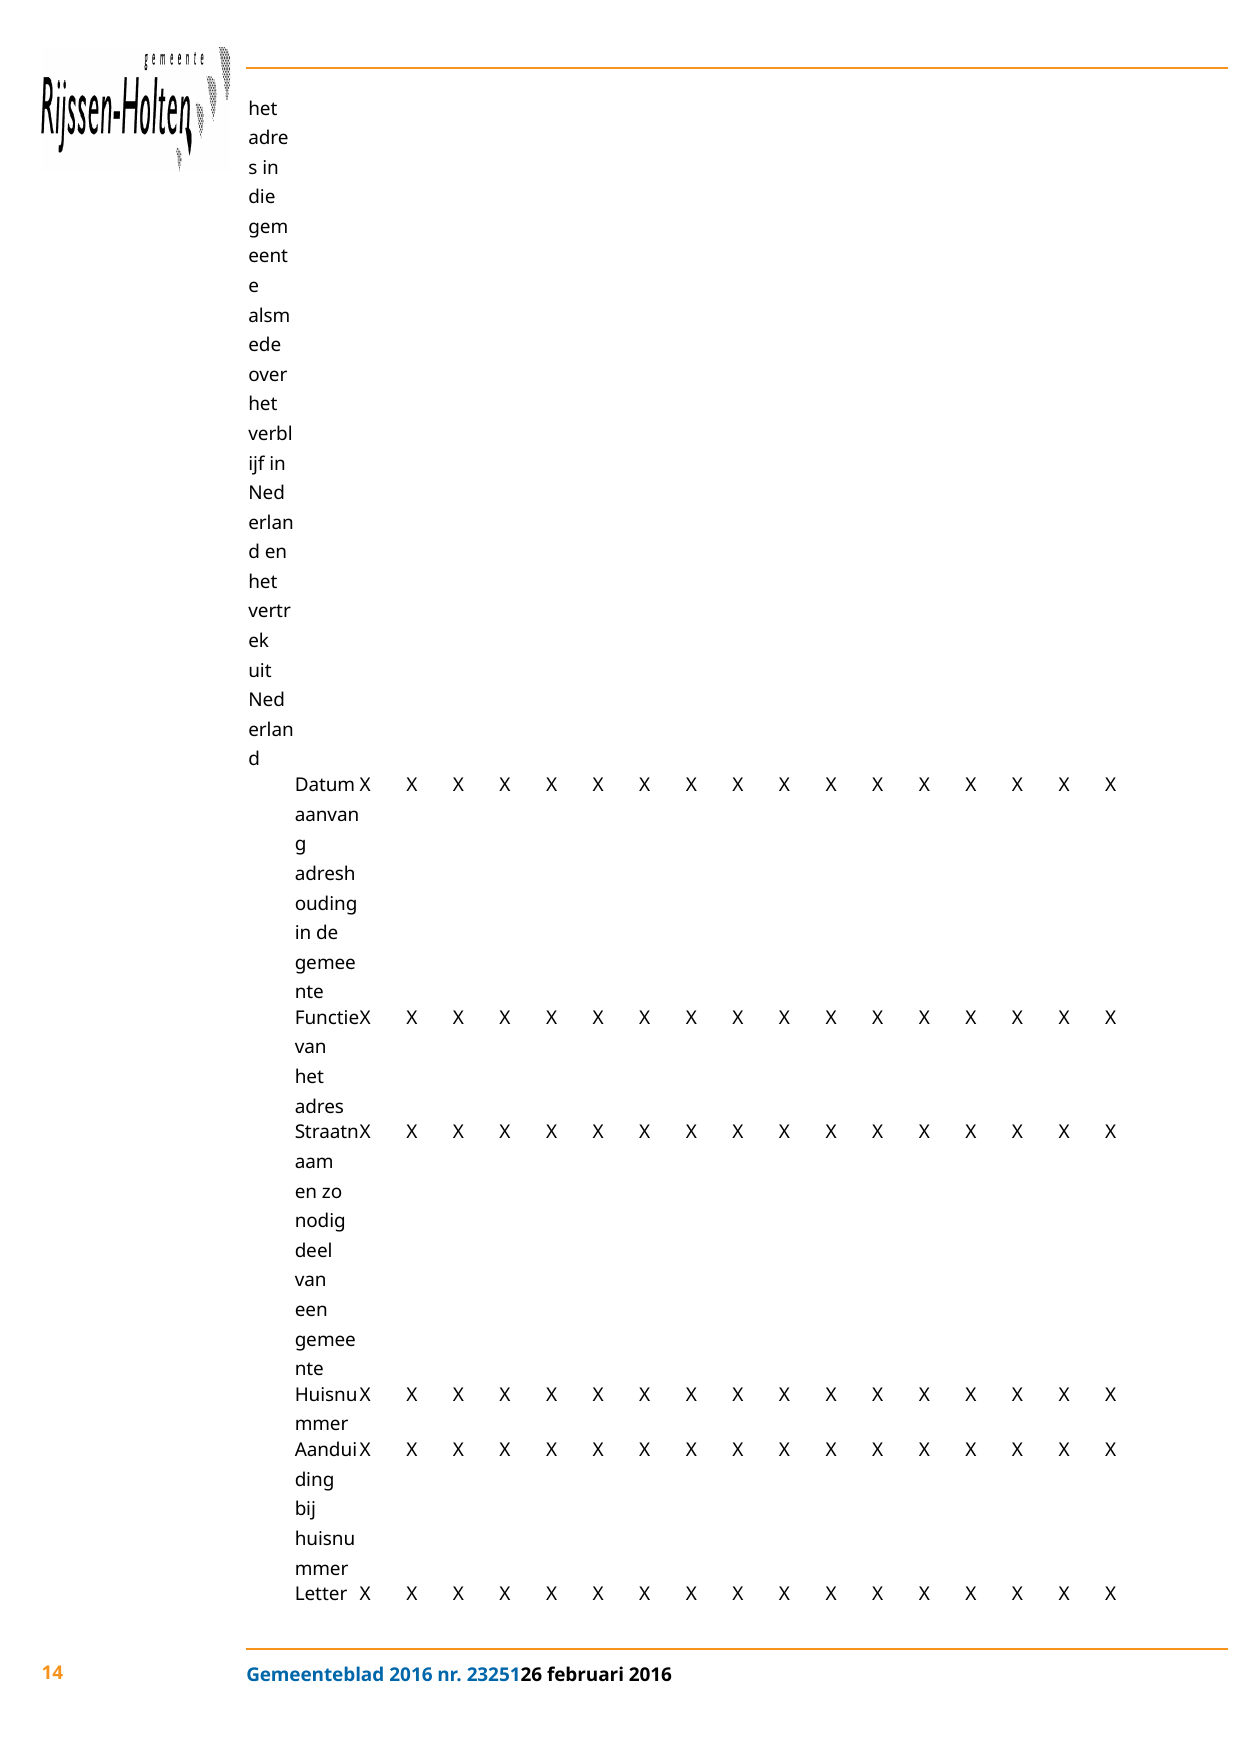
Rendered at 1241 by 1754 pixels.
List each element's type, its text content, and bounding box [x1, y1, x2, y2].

table_cell X [1058, 1119, 1105, 1381]
table_cell X [499, 771, 546, 1004]
table_cell X [453, 1004, 499, 1119]
table_cell X [686, 1436, 732, 1580]
table_cell Functie van het adres [295, 1004, 359, 1119]
table_cell X [965, 1119, 1012, 1381]
table_cell X [779, 1119, 825, 1381]
table_cell X [1105, 1580, 1152, 1606]
table_cell X [1012, 1436, 1058, 1580]
table_cell X [546, 1381, 592, 1436]
table_cell X [639, 1436, 686, 1580]
table_cell X [732, 1004, 779, 1119]
table_cell X [593, 1119, 639, 1381]
table_cell [919, 95, 965, 771]
table_cell [248, 1381, 294, 1436]
table_cell X [499, 1381, 546, 1436]
table_cell X [499, 1004, 546, 1119]
table_cell [639, 95, 686, 771]
table_cell X [686, 1004, 732, 1119]
table_cell X [732, 1119, 779, 1381]
table_cell X [686, 771, 732, 1004]
table_cell X [1012, 771, 1058, 1004]
table_cell [546, 95, 592, 771]
table_cell X [546, 1004, 592, 1119]
table_cell [686, 95, 732, 771]
table_cell [1012, 95, 1058, 771]
table_cell X [872, 1436, 918, 1580]
table_cell X [1105, 1004, 1152, 1119]
table_cell X [499, 1119, 546, 1381]
table_cell X [686, 1580, 732, 1606]
table_cell [965, 95, 1012, 771]
table_cell X [406, 1436, 453, 1580]
table_cell [825, 95, 872, 771]
table_cell X [1105, 1436, 1152, 1580]
table_cell X [406, 1119, 453, 1381]
table_cell X [406, 771, 453, 1004]
table_cell X [453, 1381, 499, 1436]
table_cell X [1012, 1580, 1058, 1606]
table_cell X [639, 1004, 686, 1119]
table_cell [359, 95, 406, 771]
table_cell X [919, 1119, 965, 1381]
table_cell X [919, 771, 965, 1004]
table_cell [593, 95, 639, 771]
table_cell X [732, 771, 779, 1004]
table_cell het adres in die gemeente alsmede over het verblijf in Nederland en het vertrek uit Nederland [248, 95, 294, 771]
table_cell X [359, 771, 406, 1004]
table_cell X [825, 771, 872, 1004]
table_cell X [593, 1580, 639, 1606]
table_cell [499, 95, 546, 771]
table_cell X [593, 1436, 639, 1580]
table_cell X [872, 1004, 918, 1119]
table_cell X [639, 771, 686, 1004]
table_cell Aanduiding bij huisnummer [295, 1436, 359, 1580]
table_cell X [1105, 771, 1152, 1004]
table_cell X [779, 771, 825, 1004]
table_cell [248, 1119, 294, 1381]
table_cell X [872, 771, 918, 1004]
table_cell X [453, 771, 499, 1004]
table_cell X [965, 1004, 1012, 1119]
table_cell X [872, 1381, 918, 1436]
table_cell X [965, 1436, 1012, 1580]
table_cell X [359, 1580, 406, 1606]
table_cell X [1012, 1004, 1058, 1119]
table_cell [248, 1580, 294, 1606]
table_cell X [406, 1004, 453, 1119]
table_cell X [779, 1381, 825, 1436]
table_cell X [639, 1580, 686, 1606]
table_cell X [1058, 1436, 1105, 1580]
table_cell X [965, 1580, 1012, 1606]
table_cell X [779, 1436, 825, 1580]
table_cell X [732, 1381, 779, 1436]
table_cell Datum aanvang adreshouding in de gemeente [295, 771, 359, 1004]
table_cell X [965, 771, 1012, 1004]
picture [41, 47, 231, 172]
table_cell X [825, 1436, 872, 1580]
table_cell X [1012, 1381, 1058, 1436]
table_cell X [1058, 1381, 1105, 1436]
table_cell X [825, 1580, 872, 1606]
table_cell X [686, 1381, 732, 1436]
table_cell X [919, 1436, 965, 1580]
table_cell [1058, 95, 1105, 771]
table_cell X [825, 1004, 872, 1119]
table_cell X [499, 1436, 546, 1580]
table_cell X [1058, 771, 1105, 1004]
table_cell X [1105, 1381, 1152, 1436]
table_cell Letter [295, 1580, 359, 1606]
table_cell X [546, 771, 592, 1004]
table_cell [248, 771, 294, 1004]
table_cell X [359, 1119, 406, 1381]
table_cell X [639, 1119, 686, 1381]
table_cell X [406, 1381, 453, 1436]
table_cell X [546, 1580, 592, 1606]
table_cell X [872, 1580, 918, 1606]
table_cell [872, 95, 918, 771]
table_cell X [639, 1381, 686, 1436]
table_cell X [593, 1381, 639, 1436]
table_cell X [965, 1381, 1012, 1436]
table_cell X [359, 1436, 406, 1580]
table_cell X [359, 1004, 406, 1119]
table_cell [1105, 95, 1152, 771]
table_cell [295, 95, 359, 771]
table_cell X [919, 1004, 965, 1119]
table_cell [779, 95, 825, 771]
table_cell [248, 1004, 294, 1119]
table_cell Huisnummer [295, 1381, 359, 1436]
table_cell X [732, 1580, 779, 1606]
table_cell X [872, 1119, 918, 1381]
table_cell X [546, 1119, 592, 1381]
table_cell X [593, 771, 639, 1004]
table_cell X [499, 1580, 546, 1606]
table_cell X [825, 1381, 872, 1436]
table_cell X [359, 1381, 406, 1436]
table_cell X [919, 1580, 965, 1606]
table_cell X [593, 1004, 639, 1119]
table_cell X [406, 1580, 453, 1606]
table_cell X [546, 1436, 592, 1580]
table_cell X [779, 1004, 825, 1119]
table_cell Straatnaam en zo nodig deel van een gemeente [295, 1119, 359, 1381]
table_cell X [919, 1381, 965, 1436]
table_cell X [1105, 1119, 1152, 1381]
table_cell [453, 95, 499, 771]
table_cell X [779, 1580, 825, 1606]
table_cell X [453, 1436, 499, 1580]
table_cell X [732, 1436, 779, 1580]
table_cell X [1058, 1580, 1105, 1606]
table_cell [732, 95, 779, 771]
table_cell X [1012, 1119, 1058, 1381]
table_cell [248, 1436, 294, 1580]
table_cell X [686, 1119, 732, 1381]
table_cell X [453, 1119, 499, 1381]
table_cell X [825, 1119, 872, 1381]
table_cell X [1058, 1004, 1105, 1119]
table_cell X [453, 1580, 499, 1606]
table_cell [406, 95, 453, 771]
